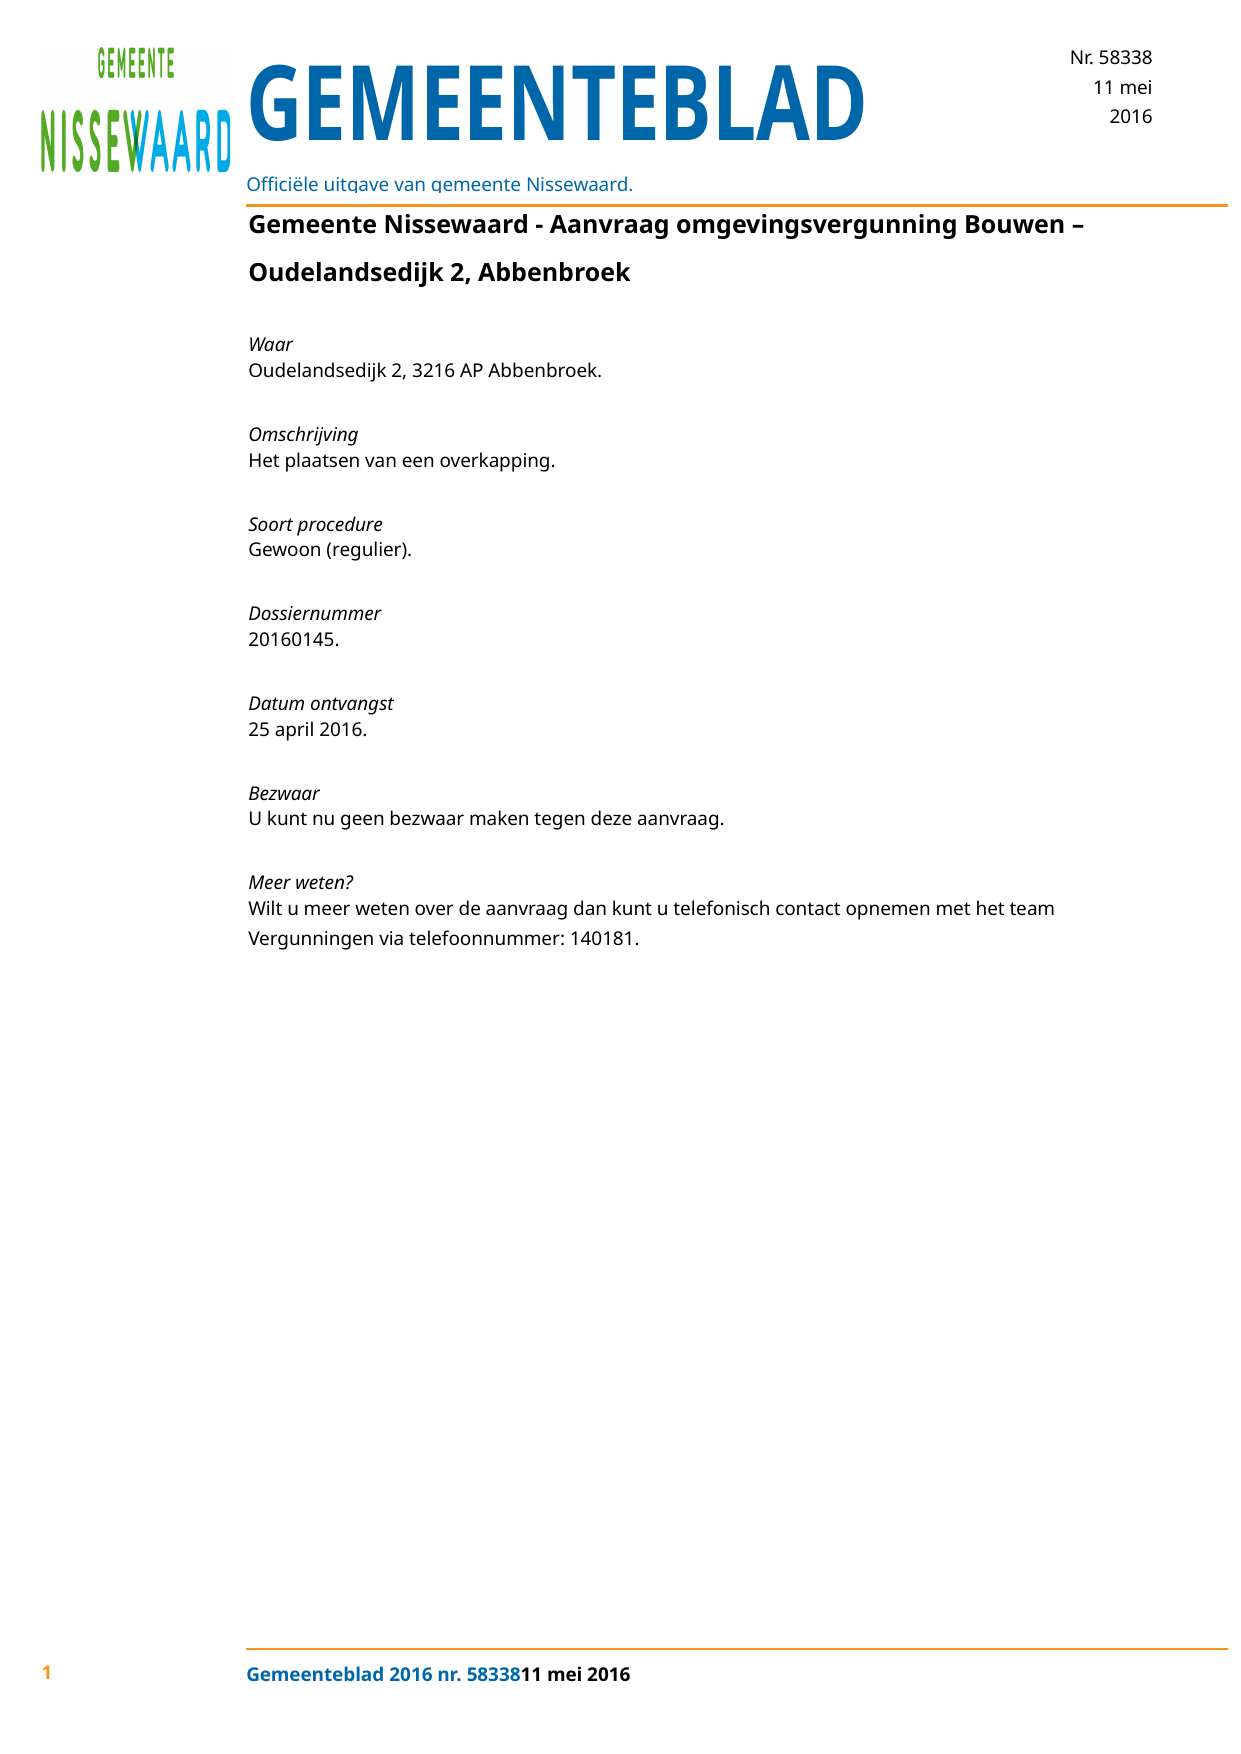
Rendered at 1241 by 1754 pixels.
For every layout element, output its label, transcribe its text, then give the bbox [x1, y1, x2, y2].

text Bezwaar [248, 780, 1152, 806]
text Datum ontvangst [248, 690, 1152, 716]
text Wilt u meer weten over de aanvraag dan kunt u telefonisch contact opnemen met het team Vergunningen via telefoonnummer: 140181. [248, 895, 1152, 951]
picture [200, 151, 206, 172]
text Omschrijving [248, 421, 1152, 447]
text Gemeente Nissewaard - Aanvraag omgevingsvergunning Bouwen – Oudelandsedijk 2, Abbenbroek [248, 207, 1152, 288]
text 25 april 2016. [248, 716, 1152, 742]
text Oudelandsedijk 2, 3216 AP Abbenbroek. [248, 357, 1152, 383]
text Soort procedure [248, 511, 1152, 537]
picture [222, 122, 227, 160]
text Gewoon (regulier). [248, 537, 1152, 562]
text U kunt nu geen bezwaar maken tegen deze aanvraag. [248, 806, 1152, 831]
text Het plaatsen van een overkapping. [248, 447, 1152, 473]
picture [176, 157, 187, 172]
text 20160145. [248, 626, 1152, 652]
text Waar [248, 331, 1152, 357]
picture [41, 47, 231, 172]
picture [154, 157, 165, 172]
picture [201, 122, 206, 138]
text Dossiernummer [248, 601, 1152, 626]
text Meer weten? [248, 869, 1152, 895]
